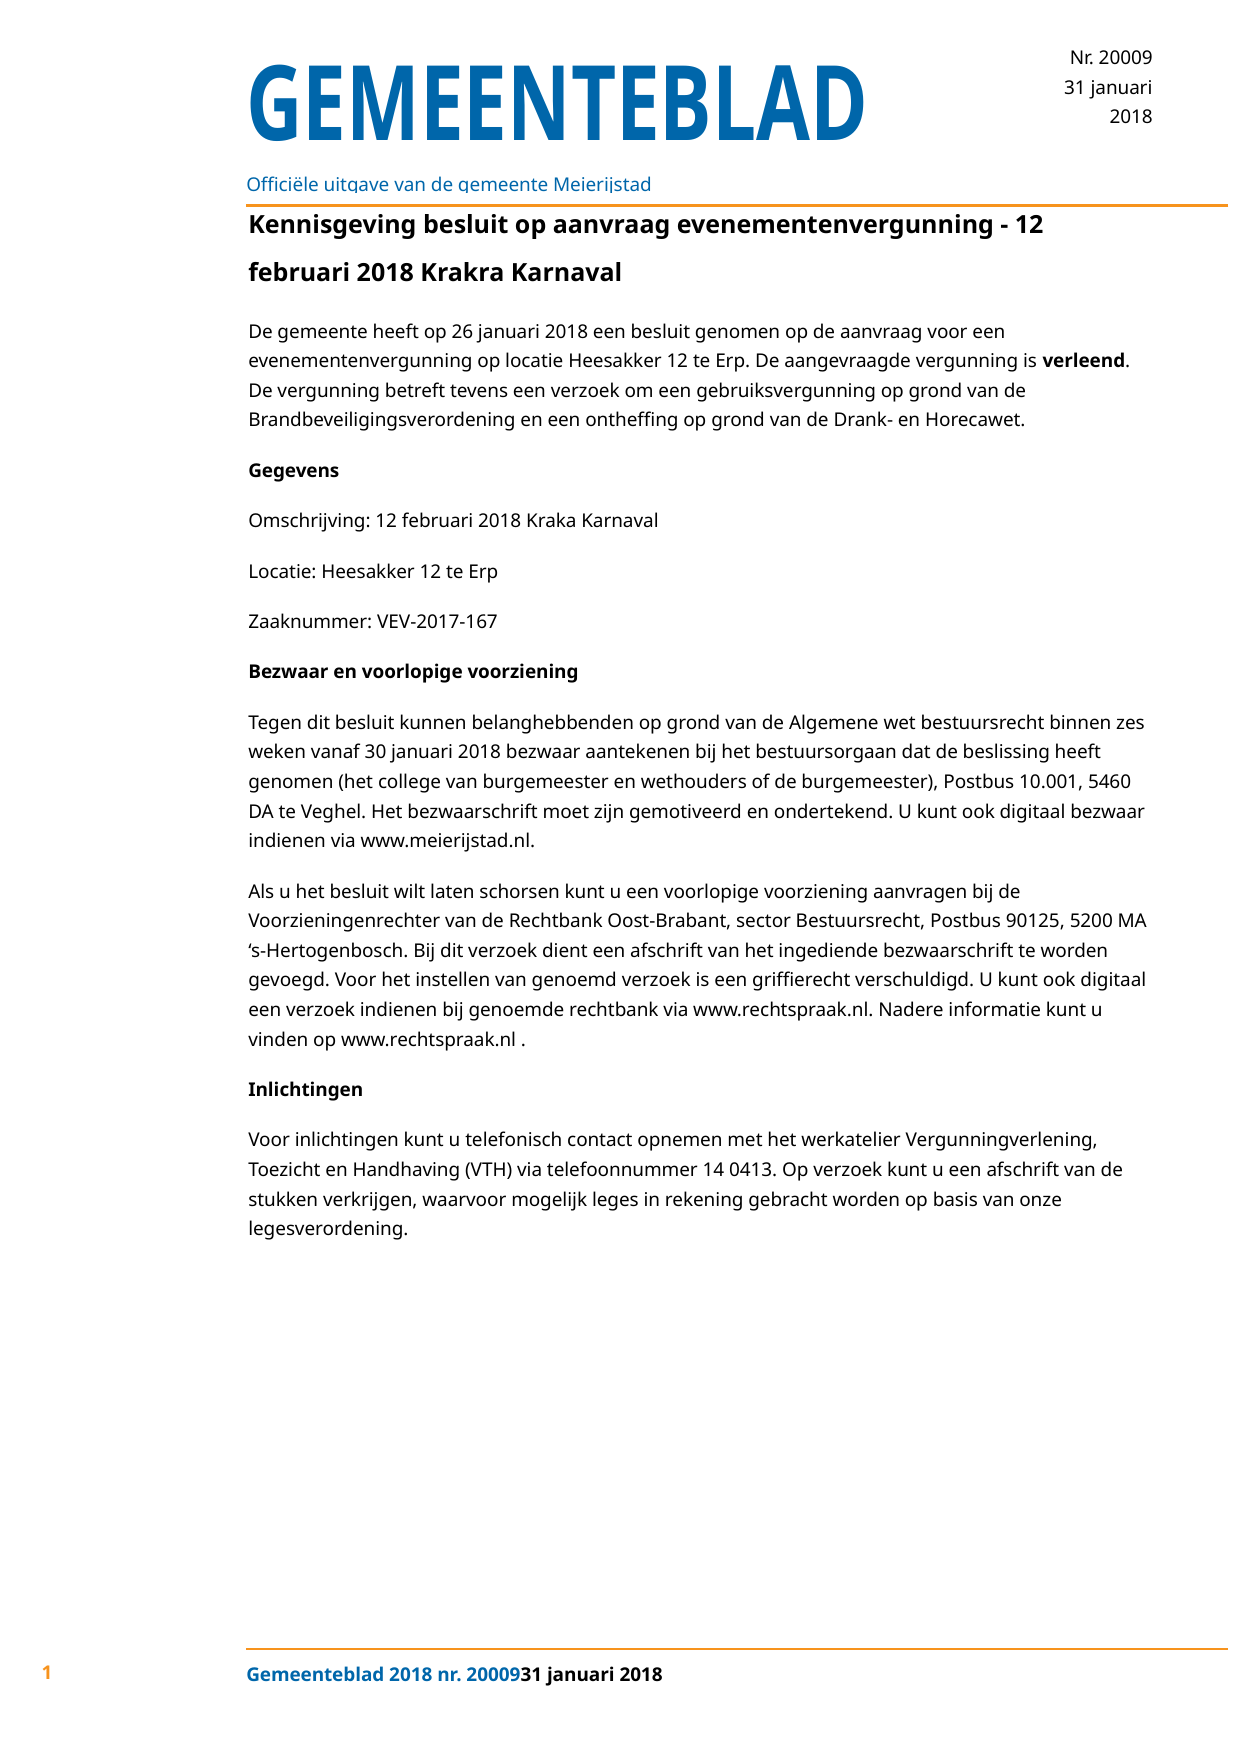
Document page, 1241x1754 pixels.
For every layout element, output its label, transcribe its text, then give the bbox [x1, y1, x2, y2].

text Bezwaar en voorlopige voorziening [248, 659, 1152, 684]
text Voor inlichtingen kunt u telefonisch contact opnemen met het werkatelier Vergunningverlening, Toezicht en Handhaving (VTH) via telefoonnummer 14 0413. Op verzoek kunt u een afschrift van de stukken verkrijgen, waarvoor mogelijk leges in rekening gebracht worden op basis van onze legesverordening. [248, 1127, 1152, 1241]
text Omschrijving: 12 februari 2018 Kraka Karnaval [248, 507, 1152, 533]
text Als u het besluit wilt laten schorsen kunt u een voorlopige voorziening aanvragen bij de Voorzieningenrechter van de Rechtbank Oost-Brabant, sector Bestuursrecht, Postbus 90125, 5200 MA ‘s-Hertogenbosch. Bij dit verzoek dient een afschrift van het ingediende bezwaarschrift te worden gevoegd. Voor het instellen van genoemd verzoek is een griffierecht verschuldigd. U kunt ook digitaal een verzoek indienen bij genoemde rechtbank via www.rechtspraak.nl. Nadere informatie kunt u vinden op www.rechtspraak.nl . [248, 878, 1152, 1052]
text Gegevens [248, 457, 1152, 483]
text De gemeente heeft op 26 januari 2018 een besluit genomen op de aanvraag voor een evenementenvergunning op locatie Heesakker 12 te Erp. De aangevraagde vergunning is verleend. De vergunning betreft tevens een verzoek om een gebruiksvergunning op grond van de Brandbeveiligingsverordening en een ontheffing op grond van de Drank- en Horecawet. [248, 318, 1152, 432]
picture [41, 47, 231, 172]
text Zaaknummer: VEV-2017-167 [248, 608, 1152, 634]
text Kennisgeving besluit op aanvraag evenementenvergunning - 12 februari 2018 Krakra Karnaval [248, 207, 1152, 288]
text Tegen dit besluit kunnen belanghebbenden op grond van de Algemene wet bestuursrecht binnen zes weken vanaf 30 januari 2018 bezwaar aantekenen bij het bestuursorgaan dat de beslissing heeft genomen (het college van burgemeester en wethouders of de burgemeester), Postbus 10.001, 5460 DA te Veghel. Het bezwaarschrift moet zijn gemotiveerd en ondertekend. U kunt ook digitaal bezwaar indienen via www.meierijstad.nl. [248, 709, 1152, 853]
text Locatie: Heesakker 12 te Erp [248, 558, 1152, 584]
text Inlichtingen [248, 1076, 1152, 1102]
